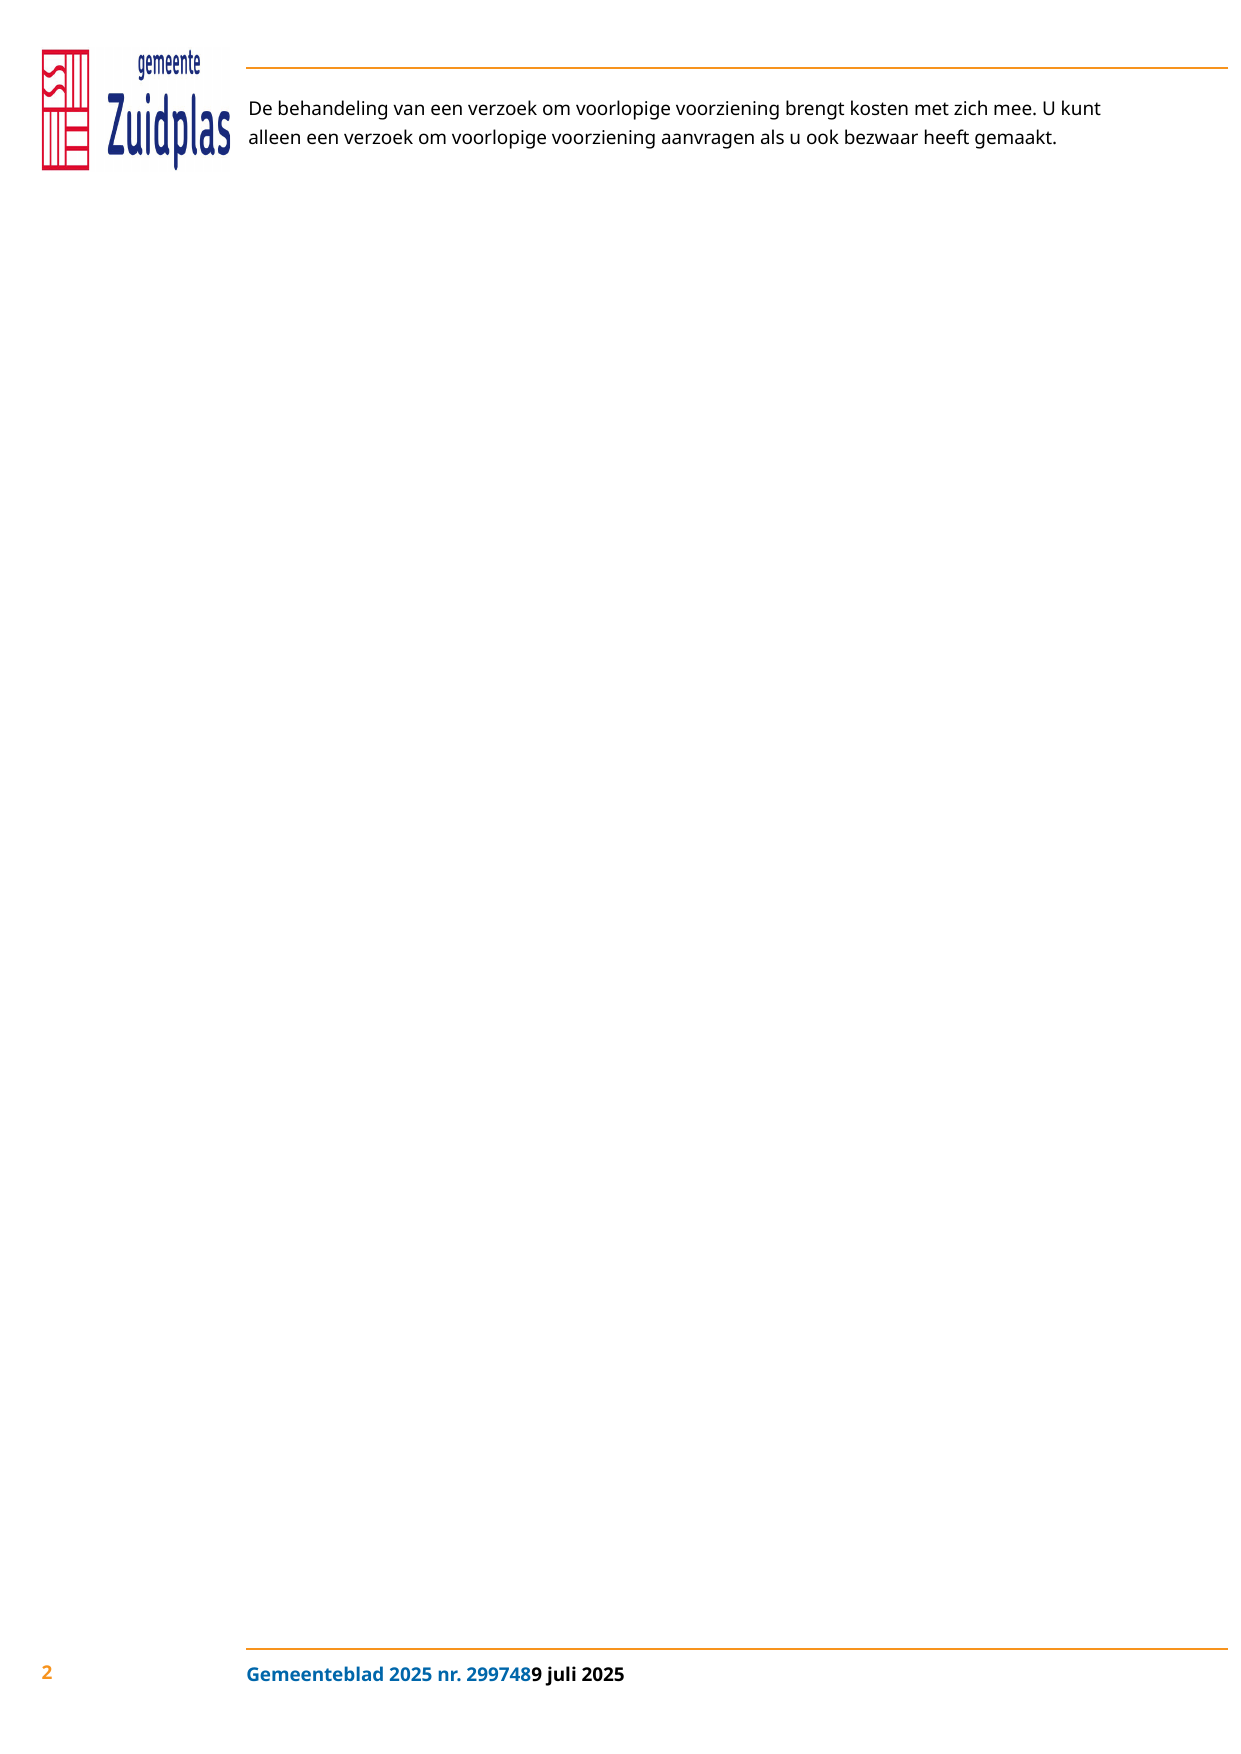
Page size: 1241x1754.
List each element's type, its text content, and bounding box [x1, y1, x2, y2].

text De behandeling van een verzoek om voorlopige voorziening brengt kosten met zich mee. U kunt alleen een verzoek om voorlopige voorziening aanvragen als u ook bezwaar heeft gemaakt. [248, 95, 1152, 150]
picture [41, 47, 231, 172]
